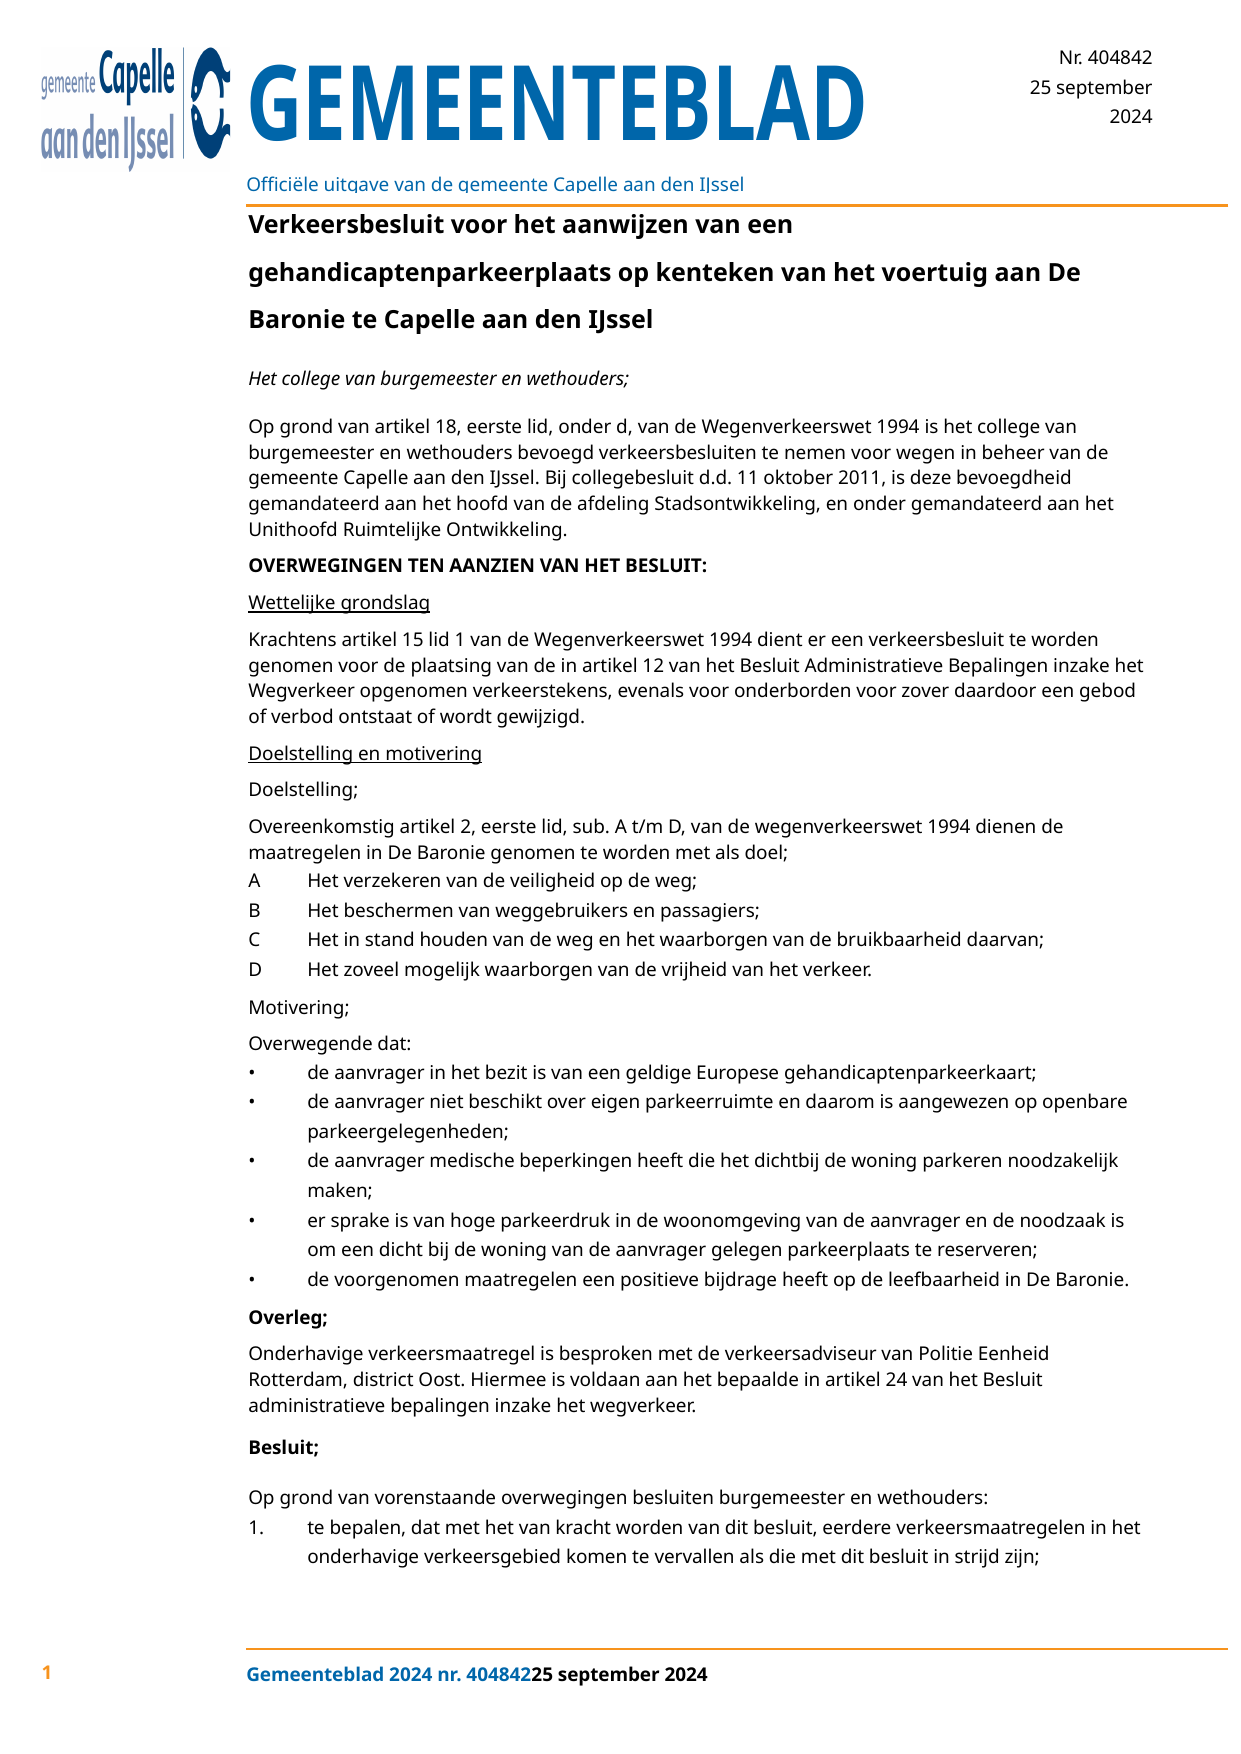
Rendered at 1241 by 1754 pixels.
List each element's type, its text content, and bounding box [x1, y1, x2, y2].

text Doelstelling en motivering [248, 740, 1152, 766]
text Onderhavige verkeersmaatregel is besproken met de verkeersadviseur van Politie Eenheid Rotterdam, district Oost. Hiermee is voldaan aan het bepaalde in artikel 24 van het Besluit administratieve bepalingen inzake het wegverkeer. [248, 1341, 1152, 1418]
list Het in stand houden van de weg en het waarborgen van de bruikbaarheid daarvan; [248, 926, 1152, 952]
list Het beschermen van weggebruikers en passagiers; [248, 897, 1152, 923]
text Op grond van artikel 18, eerste lid, onder d, van de Wegenverkeerswet 1994 is het college van burgemeester en wethouders bevoegd verkeersbesluiten te nemen voor wegen in beheer van de gemeente Capelle aan den IJssel. Bij collegebesluit d.d. 11 oktober 2011, is deze bevoegdheid gemandateerd aan het hoofd van de afdeling Stadsontwikkeling, en onder gemandateerd aan het Unithoofd Ruimtelijke Ontwikkeling. [248, 413, 1152, 542]
text Het college van burgemeester en wethouders; [248, 366, 1152, 391]
picture [41, 47, 231, 172]
list te bepalen, dat met het van kracht worden van dit besluit, eerdere verkeersmaatregelen in het onderhavige verkeersgebied komen te vervallen als die met dit besluit in strijd zijn; [248, 1514, 1152, 1569]
text Besluit; [248, 1434, 1152, 1460]
list de voorgenomen maatregelen een positieve bijdrage heeft op de leefbaarheid in De Baronie. [248, 1266, 1152, 1292]
list de aanvrager medische beperkingen heeft die het dichtbij de woning parkeren noodzakelijk maken; [248, 1148, 1152, 1203]
text Verkeersbesluit voor het aanwijzen van een gehandicaptenparkeerplaats op kenteken van het voertuig aan De Baronie te Capelle aan den IJssel [248, 207, 1152, 336]
text Overleg; [248, 1304, 1152, 1330]
text Op grond van vorenstaande overwegingen besluiten burgemeester en wethouders: [248, 1484, 1152, 1510]
text Wettelijke grondslag [248, 589, 1152, 615]
list Het zoveel mogelijk waarborgen van de vrijheid van het verkeer. [248, 956, 1152, 982]
text Overeenkomstig artikel 2, eerste lid, sub. A t/m D, van de wegenverkeerswet 1994 dienen de maatregelen in De Baronie genomen te worden met als doel; [248, 813, 1152, 865]
text Overwegende dat: [248, 1031, 1152, 1056]
text Doelstelling; [248, 777, 1152, 802]
text Motivering; [248, 994, 1152, 1020]
text Krachtens artikel 15 lid 1 van de Wegenverkeerswet 1994 dient er een verkeersbesluit te worden genomen voor de plaatsing van de in artikel 12 van het Besluit Administratieve Bepalingen inzake het Wegverkeer opgenomen verkeerstekens, evenals voor onderborden voor zover daardoor een gebod of verbod ontstaat of wordt gewijzigd. [248, 626, 1152, 729]
list de aanvrager niet beschikt over eigen parkeerruimte en daarom is aangewezen op openbare parkeergelegenheden; [248, 1088, 1152, 1144]
list Het verzekeren van de veiligheid op de weg; [248, 867, 1152, 893]
list er sprake is van hoge parkeerdruk in de woonomgeving van de aanvrager en de noodzaak is om een dicht bij de woning van de aanvrager gelegen parkeerplaats te reserveren; [248, 1207, 1152, 1262]
text OVERWEGINGEN TEN AANZIEN VAN HET BESLUIT: [248, 553, 1152, 578]
list de aanvrager in het bezit is van een geldige Europese gehandicaptenparkeerkaart; [248, 1059, 1152, 1085]
